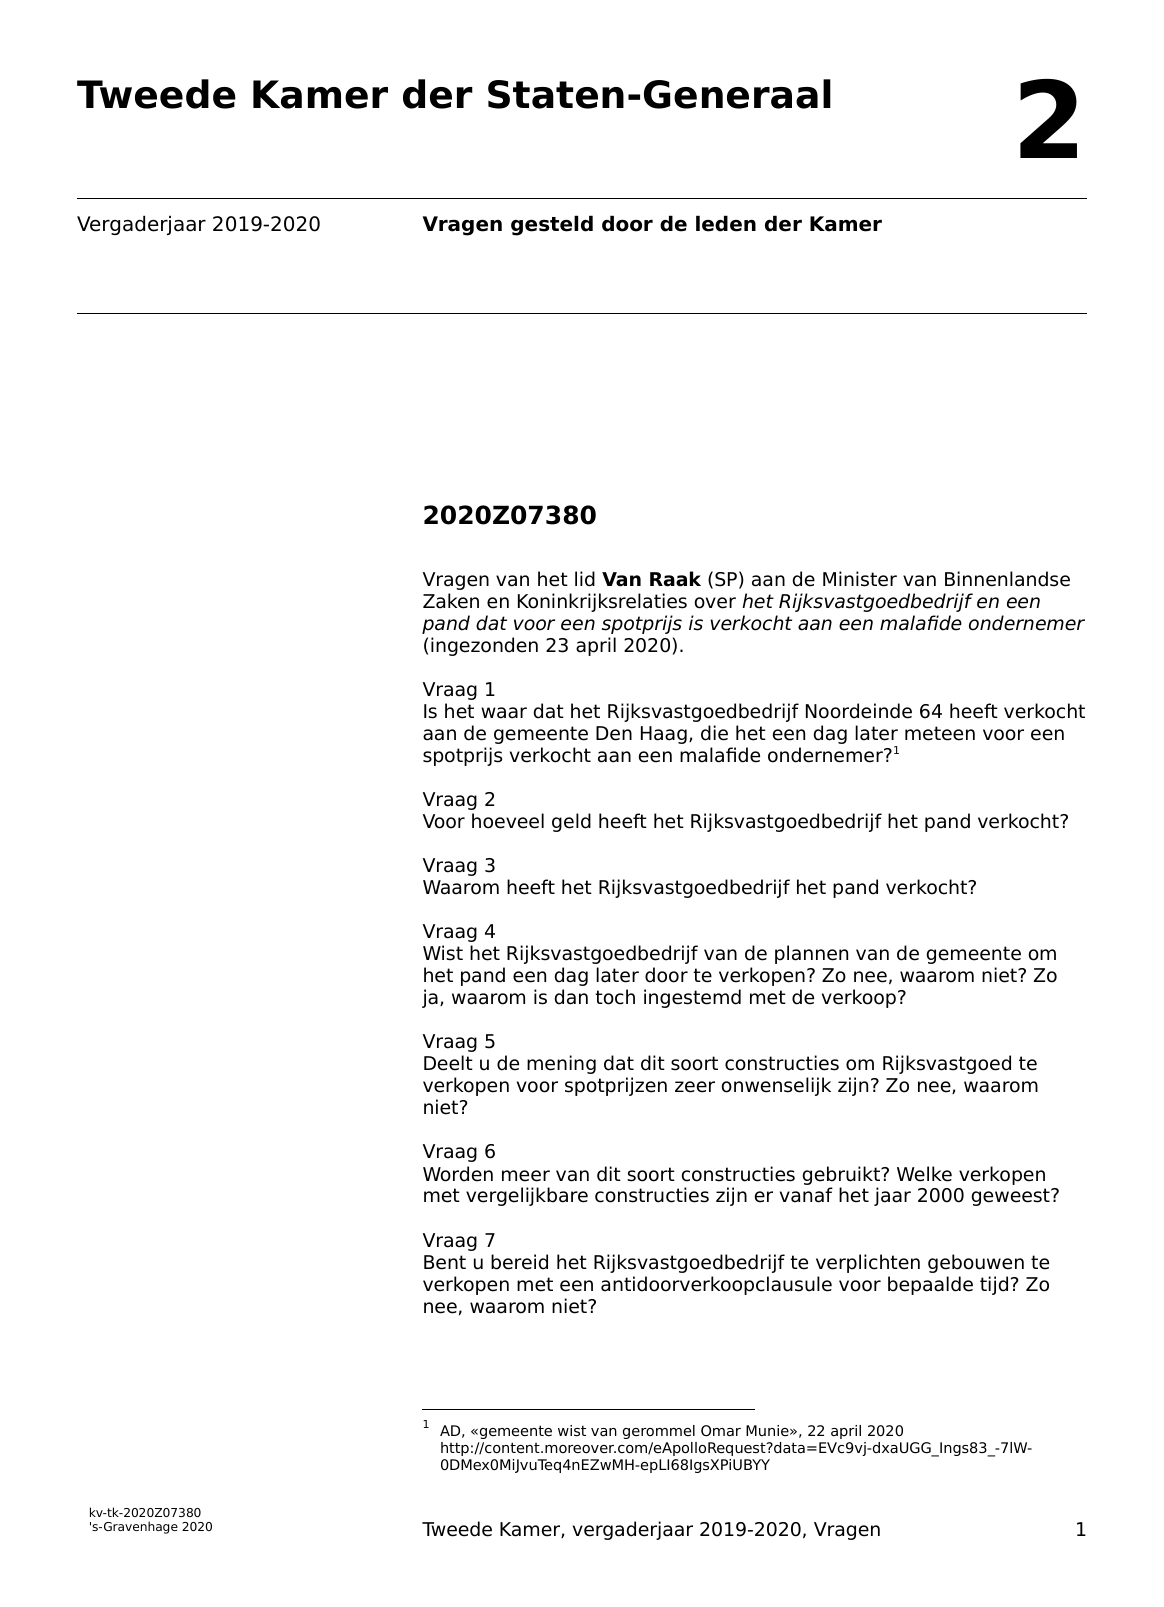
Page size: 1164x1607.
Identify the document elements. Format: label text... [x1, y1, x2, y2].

text Vraag 4 [422, 921, 1087, 943]
text Voor hoeveel geld heeft het Rijksvastgoedbedrijf het pand verkocht? [422, 811, 1087, 833]
text Vraag 7 [422, 1229, 1087, 1252]
text Vragen van het lid Van Raak (SP) aan de Minister van Binnenlandse Zaken en Koninkrijksrelaties over het Rijksvastgoedbedrijf en een pand dat voor een spotprijs is verkocht aan een malafide ondernemer (ingezonden 23 april 2020). [422, 569, 1087, 657]
text Vraag 5 [422, 1031, 1087, 1053]
text kv-tk-2020Z07380 [88, 1506, 323, 1520]
text 2020Z07380 [422, 501, 1087, 531]
text Waarom heeft het Rijksvastgoedbedrijf het pand verkocht? [422, 877, 1087, 899]
text Deelt u de mening dat dit soort constructies om Rijksvastgoed te verkopen voor spotprijzen zeer onwenselijk zijn? Zo nee, waarom niet? [422, 1053, 1087, 1119]
text Is het waar dat het Rijksvastgoedbedrijf Noordeinde 64 heeft verkocht aan de gemeente Den Haag, die het een dag later meteen voor een spotprijs verkocht aan een malafide ondernemer? [422, 701, 1087, 767]
text Vraag 2 [422, 789, 1087, 811]
table_header Tweede Kamer der Staten-Generaal [77, 59, 886, 198]
text Bent u bereid het Rijksvastgoedbedrijf te verplichten gebouwen te verkopen met een antidoorverkoopclausule voor bepaalde tijd? Zo nee, waarom niet? [422, 1252, 1087, 1317]
text Vraag 3 [422, 855, 1087, 877]
table_header 2 [886, 59, 1087, 198]
text Vraag 1 [422, 679, 1087, 701]
text 's-Gravenhage 2020 [88, 1520, 323, 1534]
text Worden meer van dit soort constructies gebruikt? Welke verkopen met vergelijkbare constructies zijn er vanaf het jaar 2000 geweest? [422, 1163, 1087, 1207]
text AD, «gemeente wist van gerommel Omar Munie», 22 april 2020 http://content.moreover.com/eApolloRequest?data=EVc9vj-dxaUGG_Ings83_-7lW-0DMex0MiJvuTeq4nEZwMH-epLI68IgsXPiUBYY [422, 1418, 1087, 1474]
table_cell Vragen gesteld door de leden der Kamer [422, 199, 1087, 313]
text Vraag 6 [422, 1141, 1087, 1163]
text Wist het Rijksvastgoedbedrijf van de plannen van de gemeente om het pand een dag later door te verkopen? Zo nee, waarom niet? Zo ja, waarom is dan toch ingestemd met de verkoop? [422, 943, 1087, 1009]
table_cell Vergaderjaar 2019-2020 [77, 199, 422, 313]
